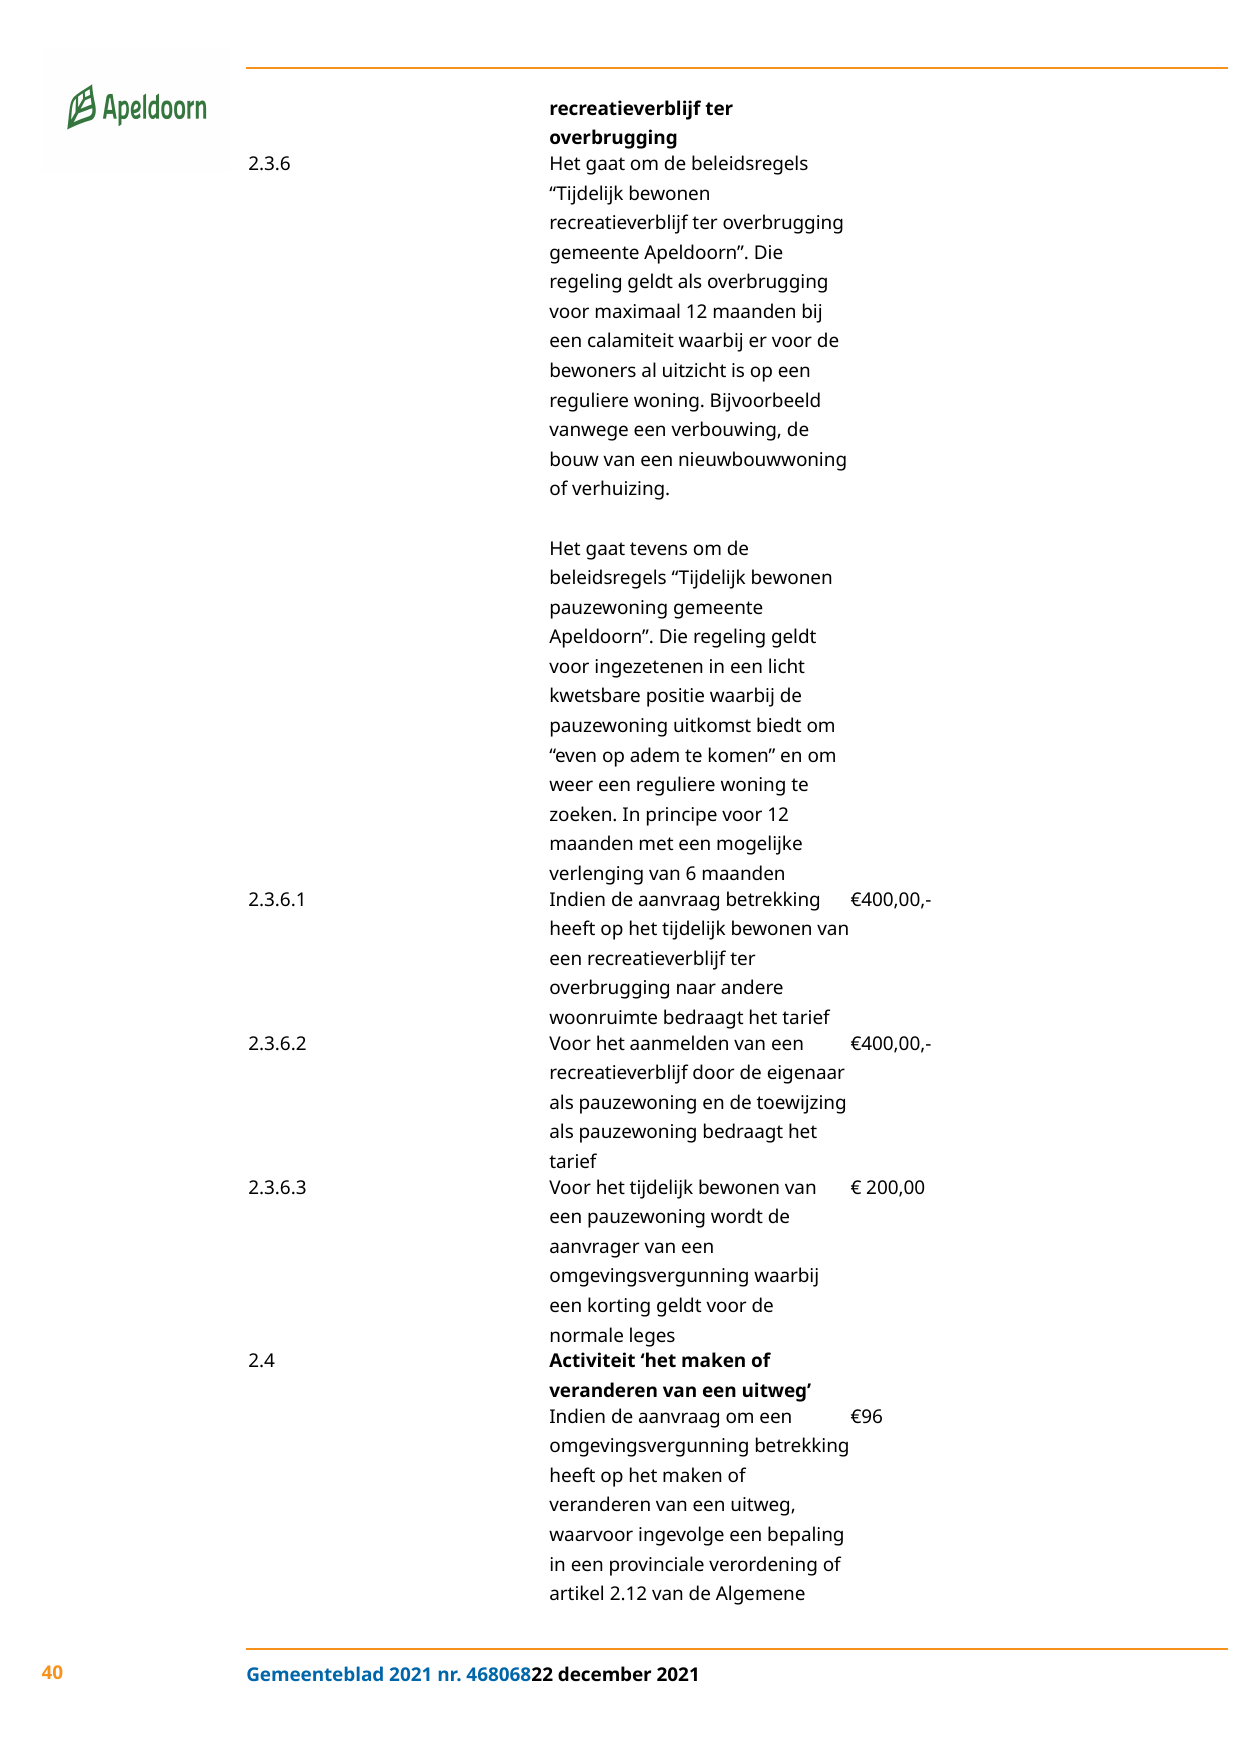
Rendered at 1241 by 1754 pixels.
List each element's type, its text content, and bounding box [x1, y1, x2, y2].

table_cell €400,00,- [850, 1030, 1152, 1174]
table_cell 2.3.6.3 [248, 1174, 549, 1348]
table_cell 2.3.6.2 [248, 1030, 549, 1174]
table_cell [850, 150, 1152, 886]
table_cell 2.3.6 [248, 150, 549, 886]
table_cell Voor het tijdelijk bewonen van een pauzewoning wordt de aanvrager van een omgevingsvergunning waarbij een korting geldt voor de normale leges [549, 1174, 850, 1348]
table_cell €96 [850, 1403, 1152, 1606]
table_cell Activiteit ‘het maken of veranderen van een uitweg’ [549, 1348, 850, 1403]
table_cell [850, 1348, 1152, 1403]
table_cell [248, 95, 549, 150]
table_cell Indien de aanvraag betrekking heeft op het tijdelijk bewonen van een recreatieverblijf ter overbrugging naar andere woonruimte bedraagt het tarief [549, 886, 850, 1030]
table_cell Indien de aanvraag om een omgevingsvergunning betrekking heeft op het maken of veranderen van een uitweg, waarvoor ingevolge een bepaling in een provinciale verordening of artikel 2.12 van de Algemene [549, 1403, 850, 1606]
table_cell Voor het aanmelden van een recreatieverblijf door de eigenaar als pauzewoning en de toewijzing als pauzewoning bedraagt het tarief [549, 1030, 850, 1174]
table_cell Het gaat om de beleidsregels “Tijdelijk bewonen recreatieverblijf ter overbrugging gemeente Apeldoorn”. Die regeling geldt als overbrugging voor maximaal 12 maanden bij een calamiteit waarbij er voor de bewoners al uitzicht is op een reguliere woning. Bijvoorbeeld vanwege een verbouwing, de bouw van een nieuwbouwwoning of verhuizing. Het gaat tevens om de beleidsregels “Tijdelijk bewonen pauzewoning gemeente Apeldoorn”. Die regeling geldt voor ingezetenen in een licht kwetsbare positie waarbij de pauzewoning uitkomst biedt om “even op adem te komen” en om weer een reguliere woning te zoeken. In principe voor 12 maanden met een mogelijke verlenging van 6 maanden [549, 150, 850, 886]
table_cell recreatieverblijf ter overbrugging [549, 95, 850, 150]
table_cell € 200,00 [850, 1174, 1152, 1348]
picture [41, 47, 231, 172]
table_cell [850, 95, 1152, 150]
table_cell [248, 1403, 549, 1606]
table_cell €400,00,- [850, 886, 1152, 1030]
table_cell 2.4 [248, 1348, 549, 1403]
table_cell 2.3.6.1 [248, 886, 549, 1030]
